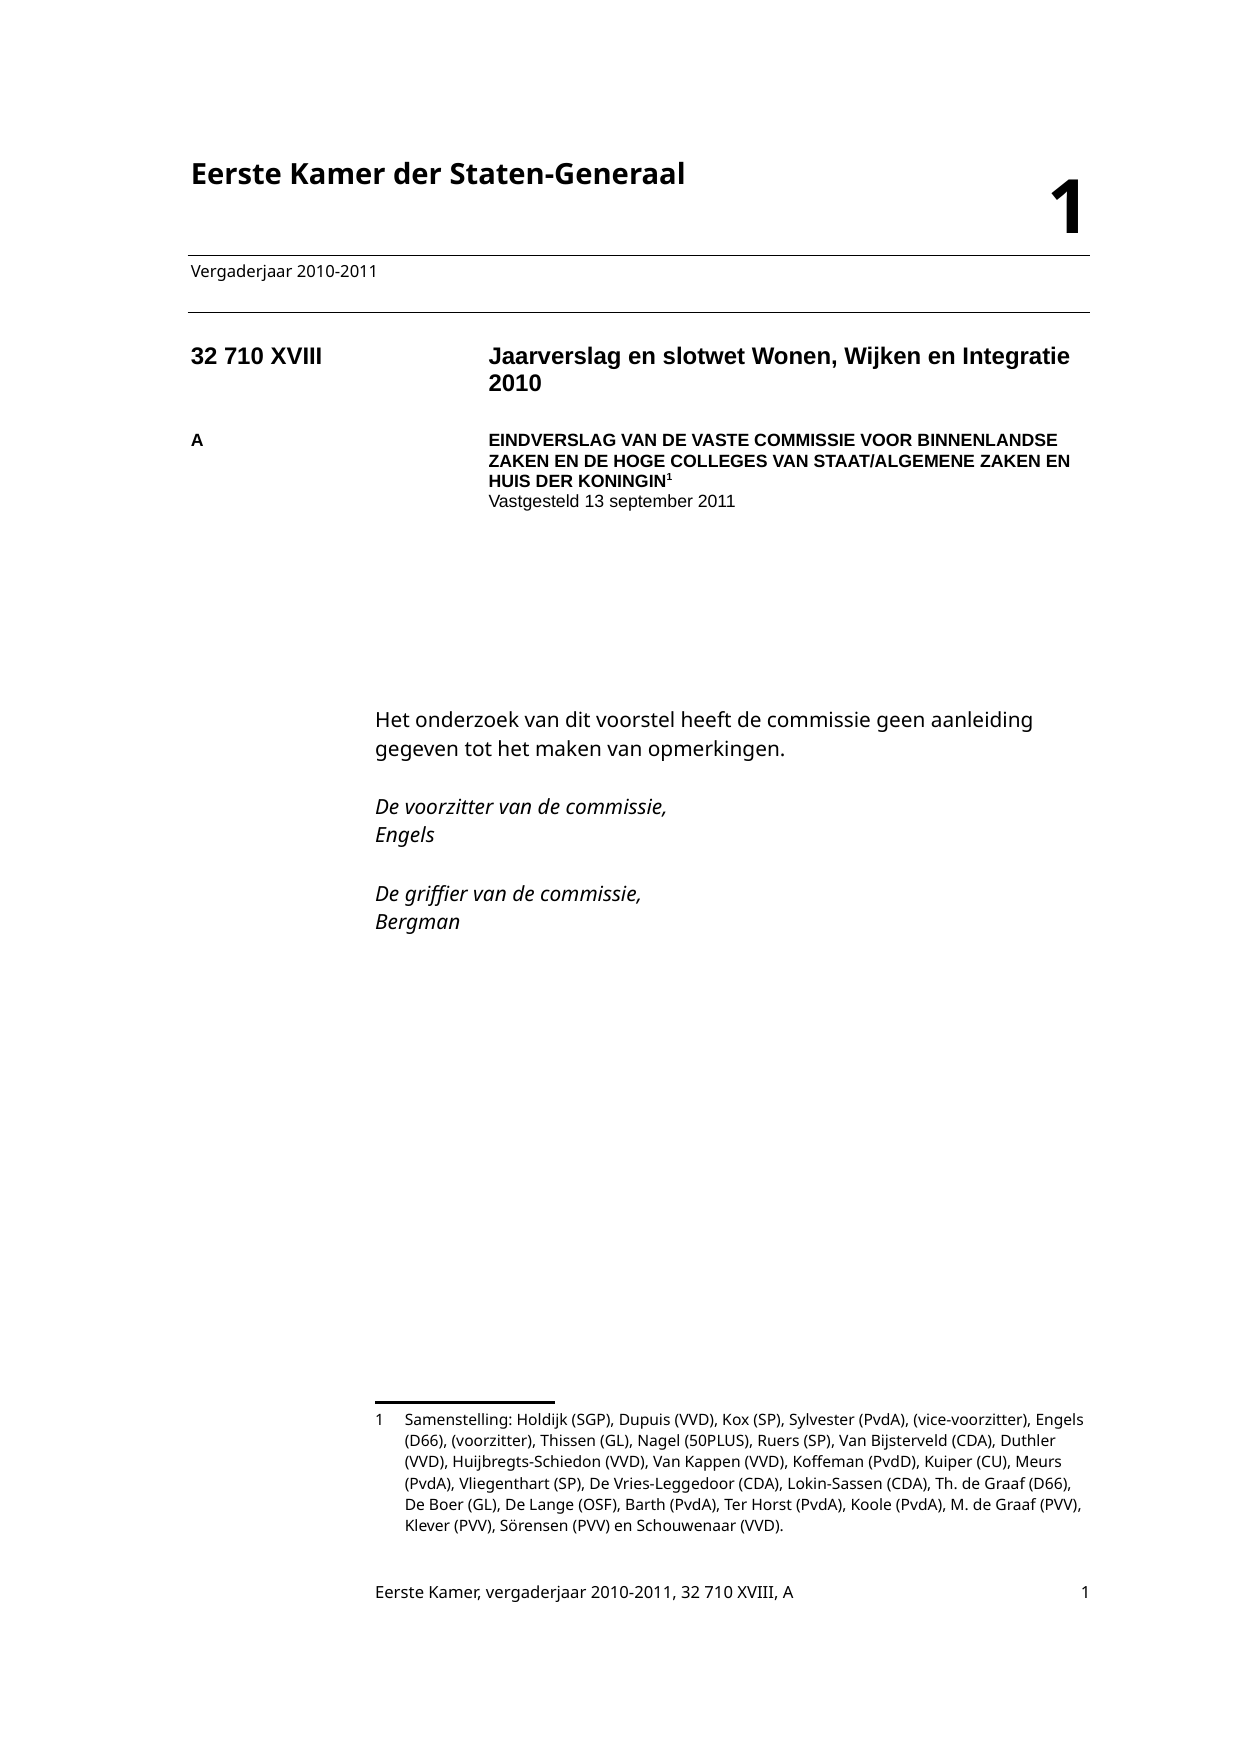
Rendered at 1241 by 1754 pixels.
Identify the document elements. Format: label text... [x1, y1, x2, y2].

text De griffier van de commissie, [375, 879, 1090, 907]
table_cell Vergaderjaar 2010-2011 [188, 256, 485, 312]
table_cell EINDVERSLAG VAN DE VASTE COMMISSIE VOOR BINNENLANDSE ZAKEN EN DE HOGE COLLEGES VAN STAAT/ALGEMENE ZAKEN EN HUIS DER KONINGIN Vastgesteld 13 september 2011 [485, 427, 1090, 587]
text Engels [375, 821, 1090, 849]
table_cell A [188, 427, 485, 587]
table_cell [485, 313, 1090, 339]
table_cell [188, 313, 485, 339]
text Het onderzoek van dit voorstel heeft de commissie geen aanleiding gegeven tot het maken van opmerkingen. [375, 705, 1090, 762]
text Bergman [375, 907, 1090, 936]
table_cell [485, 256, 1090, 312]
text De voorzitter van de commissie, [375, 792, 1090, 821]
table_header 1 [910, 150, 1090, 255]
table_header Eerste Kamer der Staten-Generaal [188, 150, 909, 255]
table_cell 32 710 XVIII [188, 339, 485, 427]
table_cell Jaarverslag en slotwet Wonen, Wijken en Integratie 2010 [485, 339, 1090, 427]
